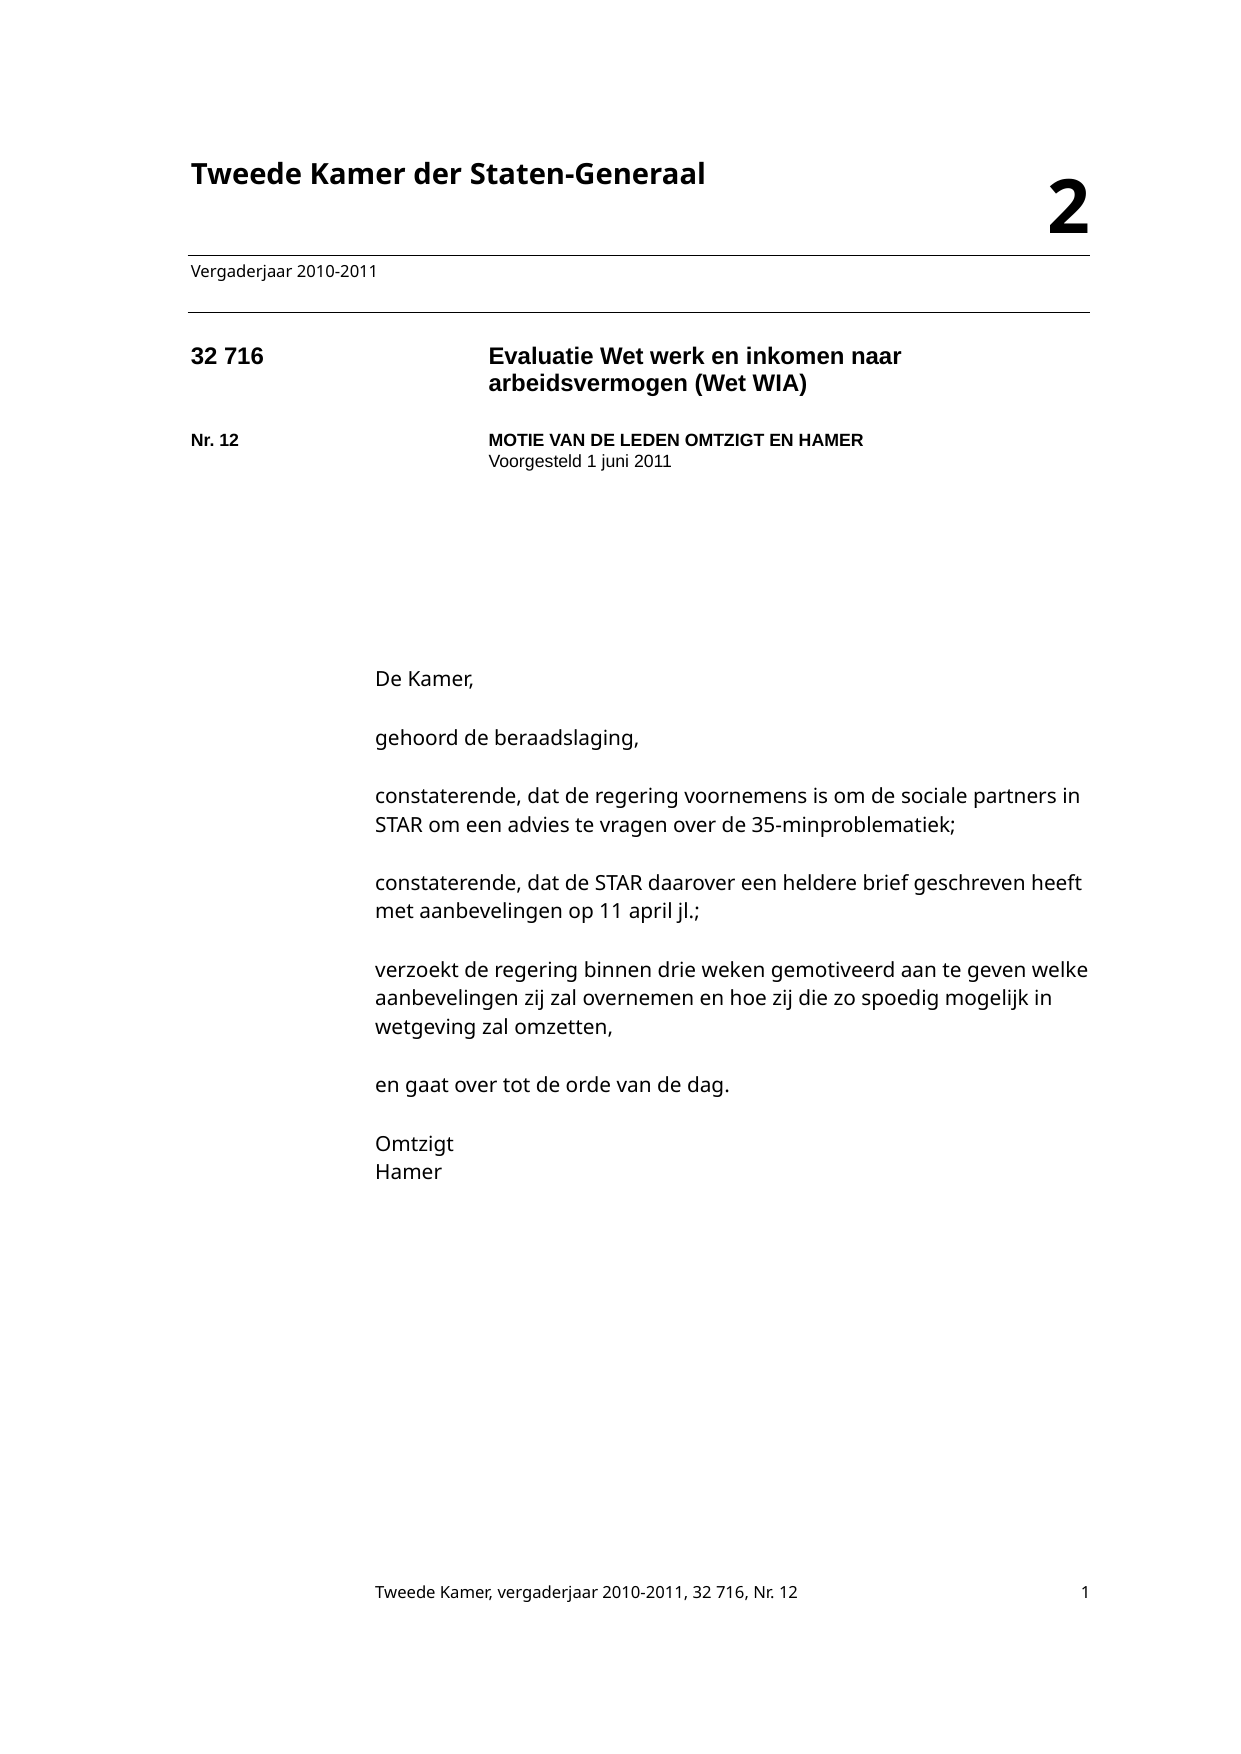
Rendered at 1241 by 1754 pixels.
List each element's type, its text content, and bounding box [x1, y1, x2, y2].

text De Kamer, [375, 664, 1090, 693]
table_cell 32 716 [188, 339, 485, 427]
table_cell [188, 313, 485, 339]
table_cell [485, 313, 1090, 339]
text Hamer [375, 1157, 1090, 1186]
table_header 2 [910, 150, 1090, 255]
text en gaat over tot de orde van de dag. [375, 1070, 1090, 1099]
table_cell Evaluatie Wet werk en inkomen naar arbeidsvermogen (Wet WIA) [485, 339, 1090, 427]
table_cell Nr. 12 [188, 427, 485, 546]
table_cell [485, 256, 1090, 312]
table_header Tweede Kamer der Staten-Generaal [188, 150, 909, 255]
text constaterende, dat de regering voornemens is om de sociale partners in STAR om een advies te vragen over de 35-minproblematiek; [375, 781, 1090, 838]
text verzoekt de regering binnen drie weken gemotiveerd aan te geven welke aanbevelingen zij zal overnemen en hoe zij die zo spoedig mogelijk in wetgeving zal omzetten, [375, 955, 1090, 1040]
table_cell Vergaderjaar 2010-2011 [188, 256, 485, 312]
text constaterende, dat de STAR daarover een heldere brief geschreven heeft met aanbevelingen op 11 april jl.; [375, 868, 1090, 925]
table_cell MOTIE VAN DE LEDEN OMTZIGT EN HAMER Voorgesteld 1 juni 2011 [485, 427, 1090, 546]
text gehoord de beraadslaging, [375, 723, 1090, 751]
text Omtzigt [375, 1129, 1090, 1157]
